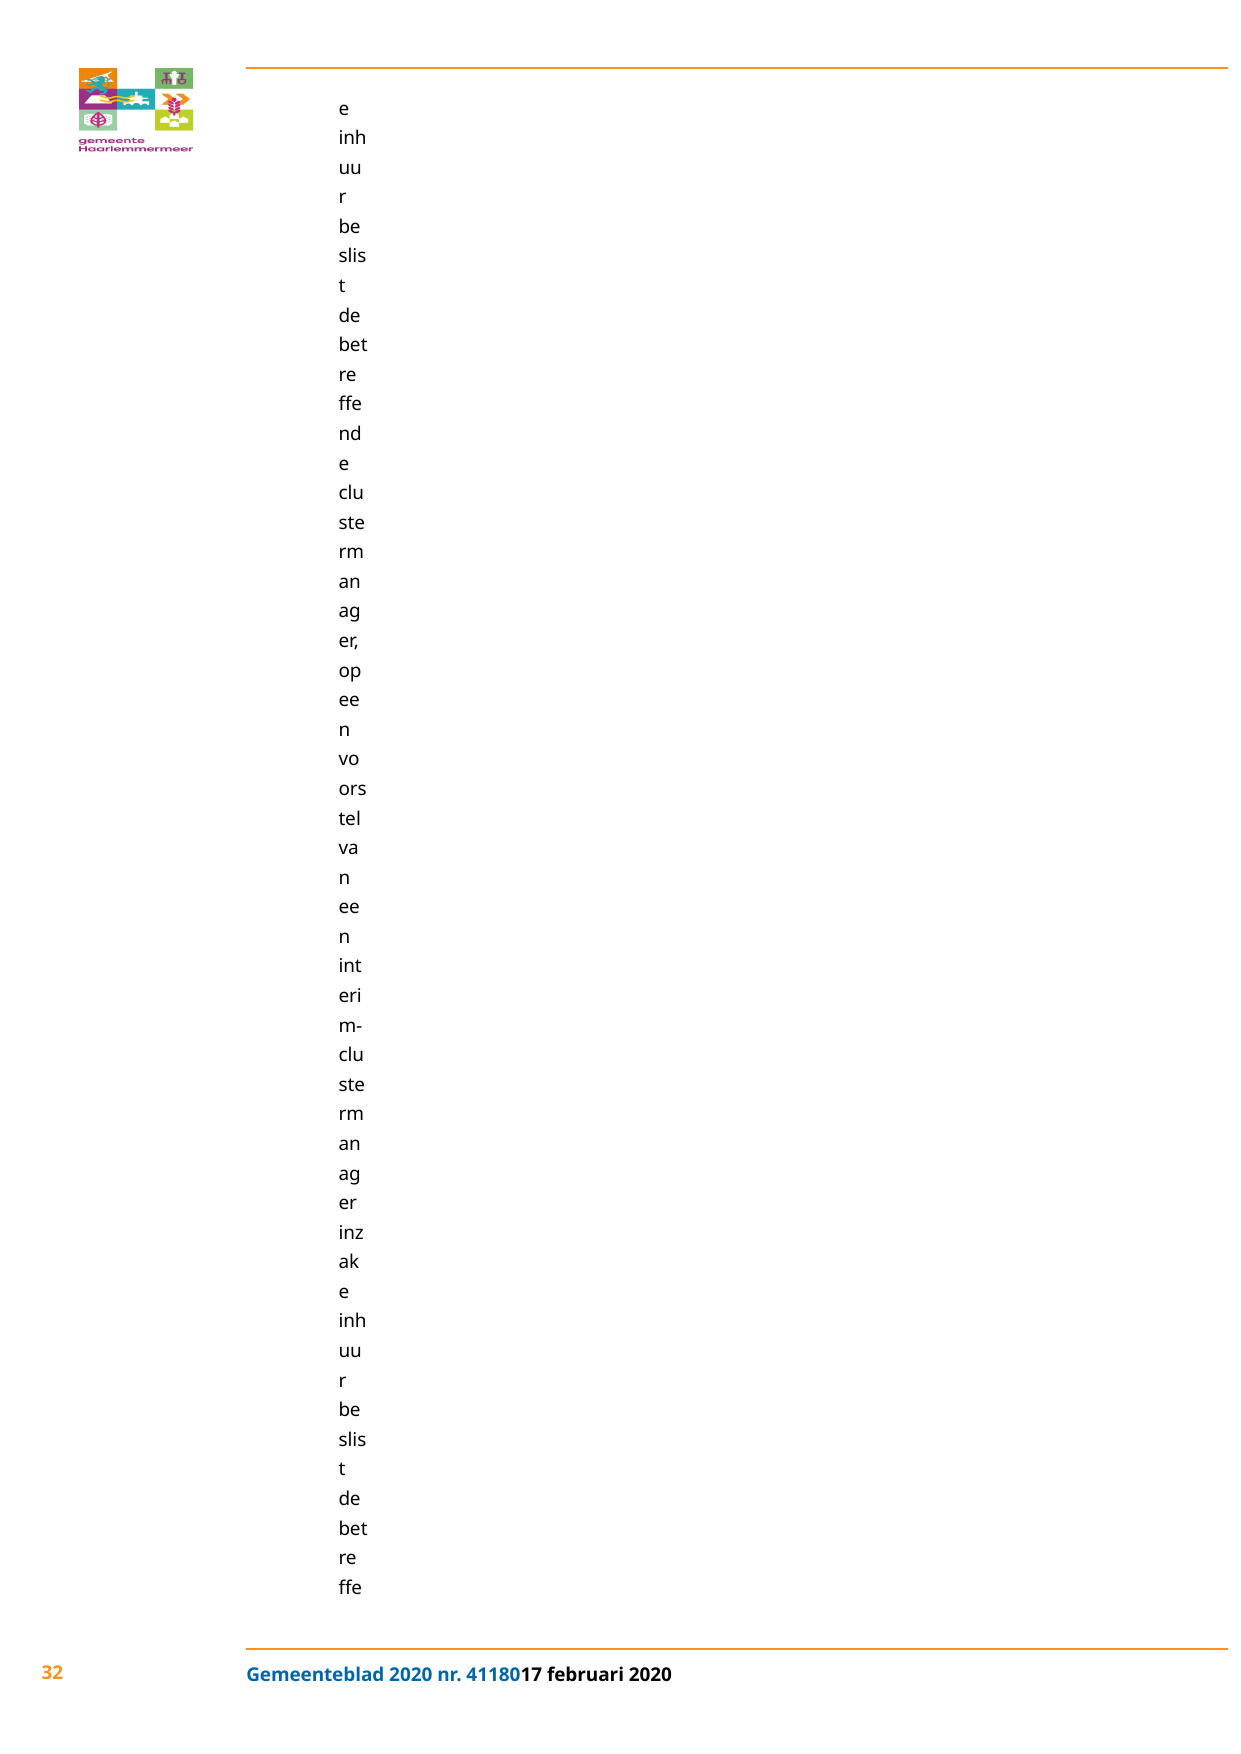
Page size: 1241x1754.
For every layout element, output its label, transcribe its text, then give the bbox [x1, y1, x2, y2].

table_cell [278, 95, 308, 1600]
picture [41, 47, 231, 172]
table_cell [248, 95, 278, 1600]
table_cell [369, 95, 398, 1600]
table_cell [308, 95, 338, 1600]
table_cell e inhuur beslist de betreffende clustermanager, op een voorstel van een interim-clustermanager inzake inhuur beslist de betreffe [338, 95, 368, 1600]
